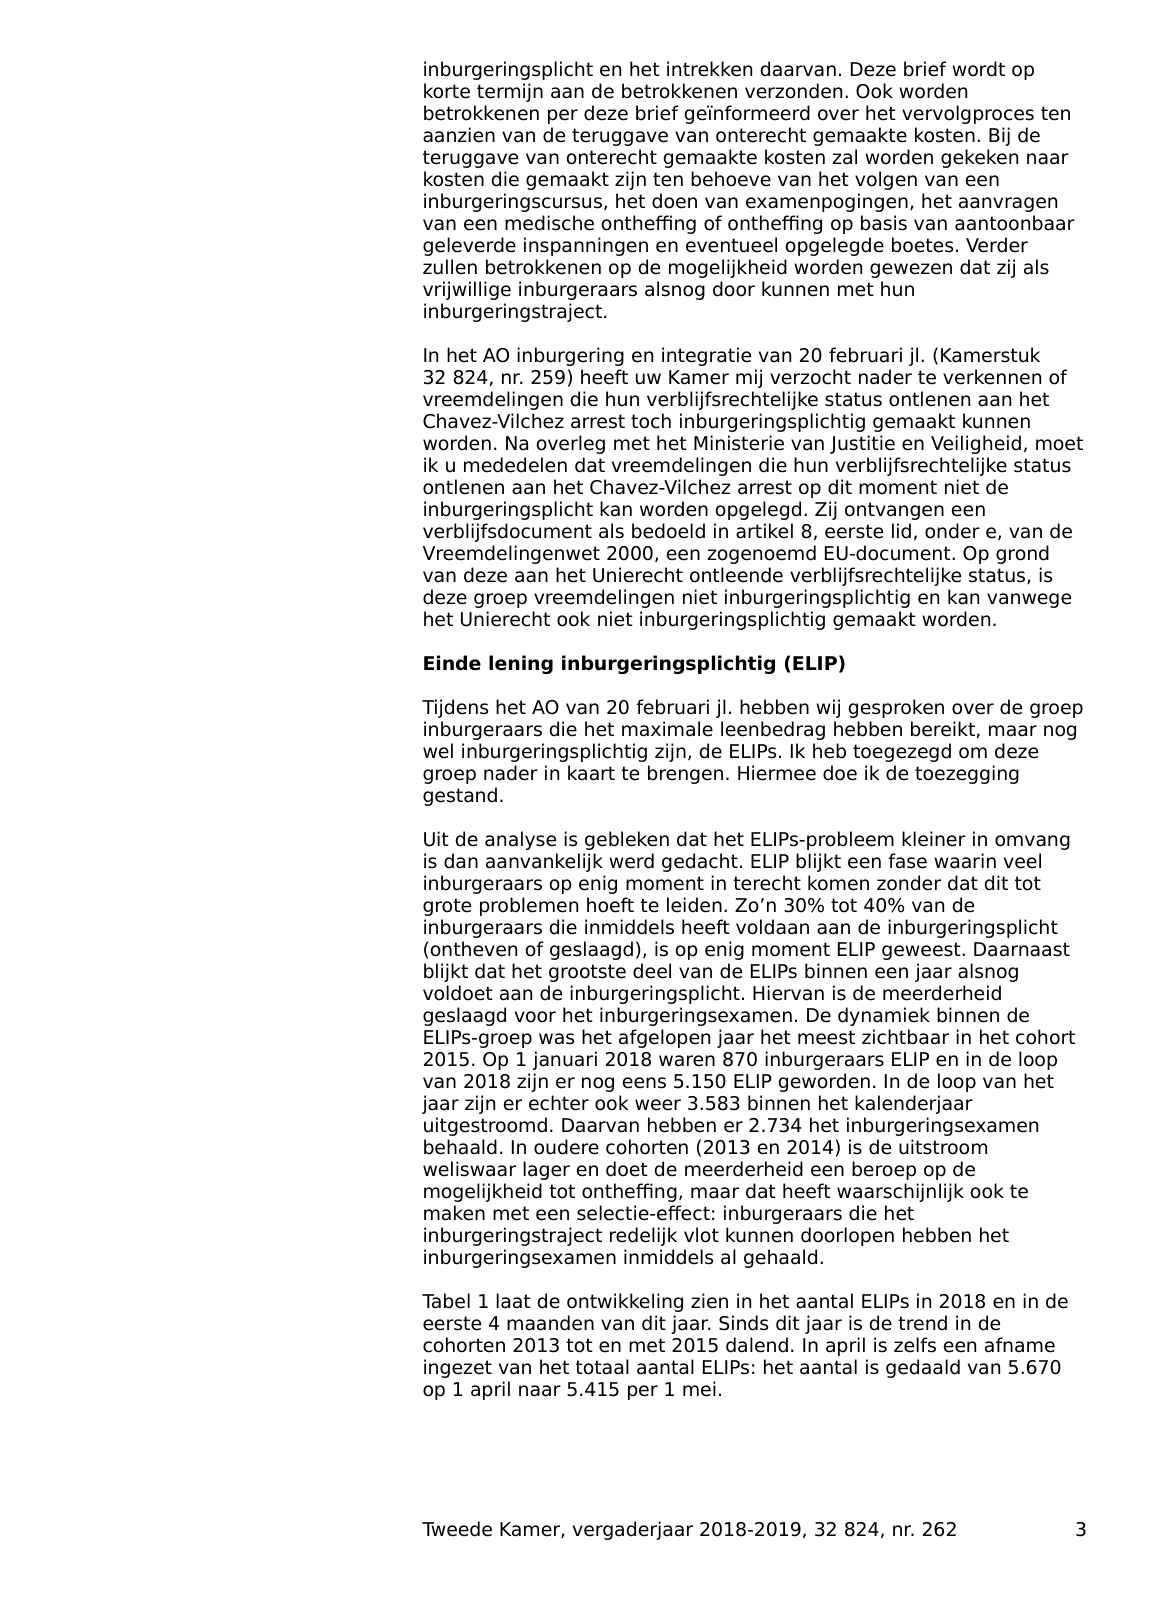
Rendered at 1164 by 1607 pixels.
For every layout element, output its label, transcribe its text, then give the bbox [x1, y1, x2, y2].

text Tijdens het AO van 20 februari jl. hebben wij gesproken over de groep inburgeraars die het maximale leenbedrag hebben bereikt, maar nog wel inburgeringsplichtig zijn, de ELIPs. Ik heb toegezegd om deze groep nader in kaart te brengen. Hiermee doe ik de toezegging gestand. [422, 697, 1087, 807]
text inburgeringsplicht en het intrekken daarvan. Deze brief wordt op korte termijn aan de betrokkenen verzonden. Ook worden betrokkenen per deze brief geïnformeerd over het vervolgproces ten aanzien van de teruggave van onterecht gemaakte kosten. Bij de teruggave van onterecht gemaakte kosten zal worden gekeken naar kosten die gemaakt zijn ten behoeve van het volgen van een inburgeringscursus, het doen van examenpogingen, het aanvragen van een medische ontheffing of ontheffing op basis van aantoonbaar geleverde inspanningen en eventueel opgelegde boetes. Verder zullen betrokkenen op de mogelijkheid worden gewezen dat zij als vrijwillige inburgeraars alsnog door kunnen met hun inburgeringstraject. [422, 59, 1087, 323]
subtitle Einde lening inburgeringsplichtig (ELIP) [422, 653, 1087, 675]
text Uit de analyse is gebleken dat het ELIPs-probleem kleiner in omvang is dan aanvankelijk werd gedacht. ELIP blijkt een fase waarin veel inburgeraars op enig moment in terecht komen zonder dat dit tot grote problemen hoeft te leiden. Zo’n 30% tot 40% van de inburgeraars die inmiddels heeft voldaan aan de inburgeringsplicht (ontheven of geslaagd), is op enig moment ELIP geweest. Daarnaast blijkt dat het grootste deel van de ELIPs binnen een jaar alsnog voldoet aan de inburgeringsplicht. Hiervan is de meerderheid geslaagd voor het inburgeringsexamen. De dynamiek binnen de ELIPs-groep was het afgelopen jaar het meest zichtbaar in het cohort 2015. Op 1 januari 2018 waren 870 inburgeraars ELIP en in de loop van 2018 zijn er nog eens 5.150 ELIP geworden. In de loop van het jaar zijn er echter ook weer 3.583 binnen het kalenderjaar uitgestroomd. Daarvan hebben er 2.734 het inburgeringsexamen behaald. In oudere cohorten (2013 en 2014) is de uitstroom weliswaar lager en doet de meerderheid een beroep op de mogelijkheid tot ontheffing, maar dat heeft waarschijnlijk ook te maken met een selectie-effect: inburgeraars die het inburgeringstraject redelijk vlot kunnen doorlopen hebben het inburgeringsexamen inmiddels al gehaald. [422, 829, 1087, 1269]
text In het AO inburgering en integratie van 20 februari jl. (Kamerstuk 32 824, nr. 259) heeft uw Kamer mij verzocht nader te verkennen of vreemdelingen die hun verblijfsrechtelijke status ontlenen aan het Chavez-Vilchez arrest toch inburgeringsplichtig gemaakt kunnen worden. Na overleg met het Ministerie van Justitie en Veiligheid, moet ik u mededelen dat vreemdelingen die hun verblijfsrechtelijke status ontlenen aan het Chavez-Vilchez arrest op dit moment niet de inburgeringsplicht kan worden opgelegd. Zij ontvangen een verblijfsdocument als bedoeld in artikel 8, eerste lid, onder e, van de Vreemdelingenwet 2000, een zogenoemd EU-document. Op grond van deze aan het Unierecht ontleende verblijfsrechtelijke status, is deze groep vreemdelingen niet inburgeringsplichtig en kan vanwege het Unierecht ook niet inburgeringsplichtig gemaakt worden. [422, 345, 1087, 631]
text Tabel 1 laat de ontwikkeling zien in het aantal ELIPs in 2018 en in de eerste 4 maanden van dit jaar. Sinds dit jaar is de trend in de cohorten 2013 tot en met 2015 dalend. In april is zelfs een afname ingezet van het totaal aantal ELIPs: het aantal is gedaald van 5.670 op 1 april naar 5.415 per 1 mei. [422, 1291, 1087, 1401]
